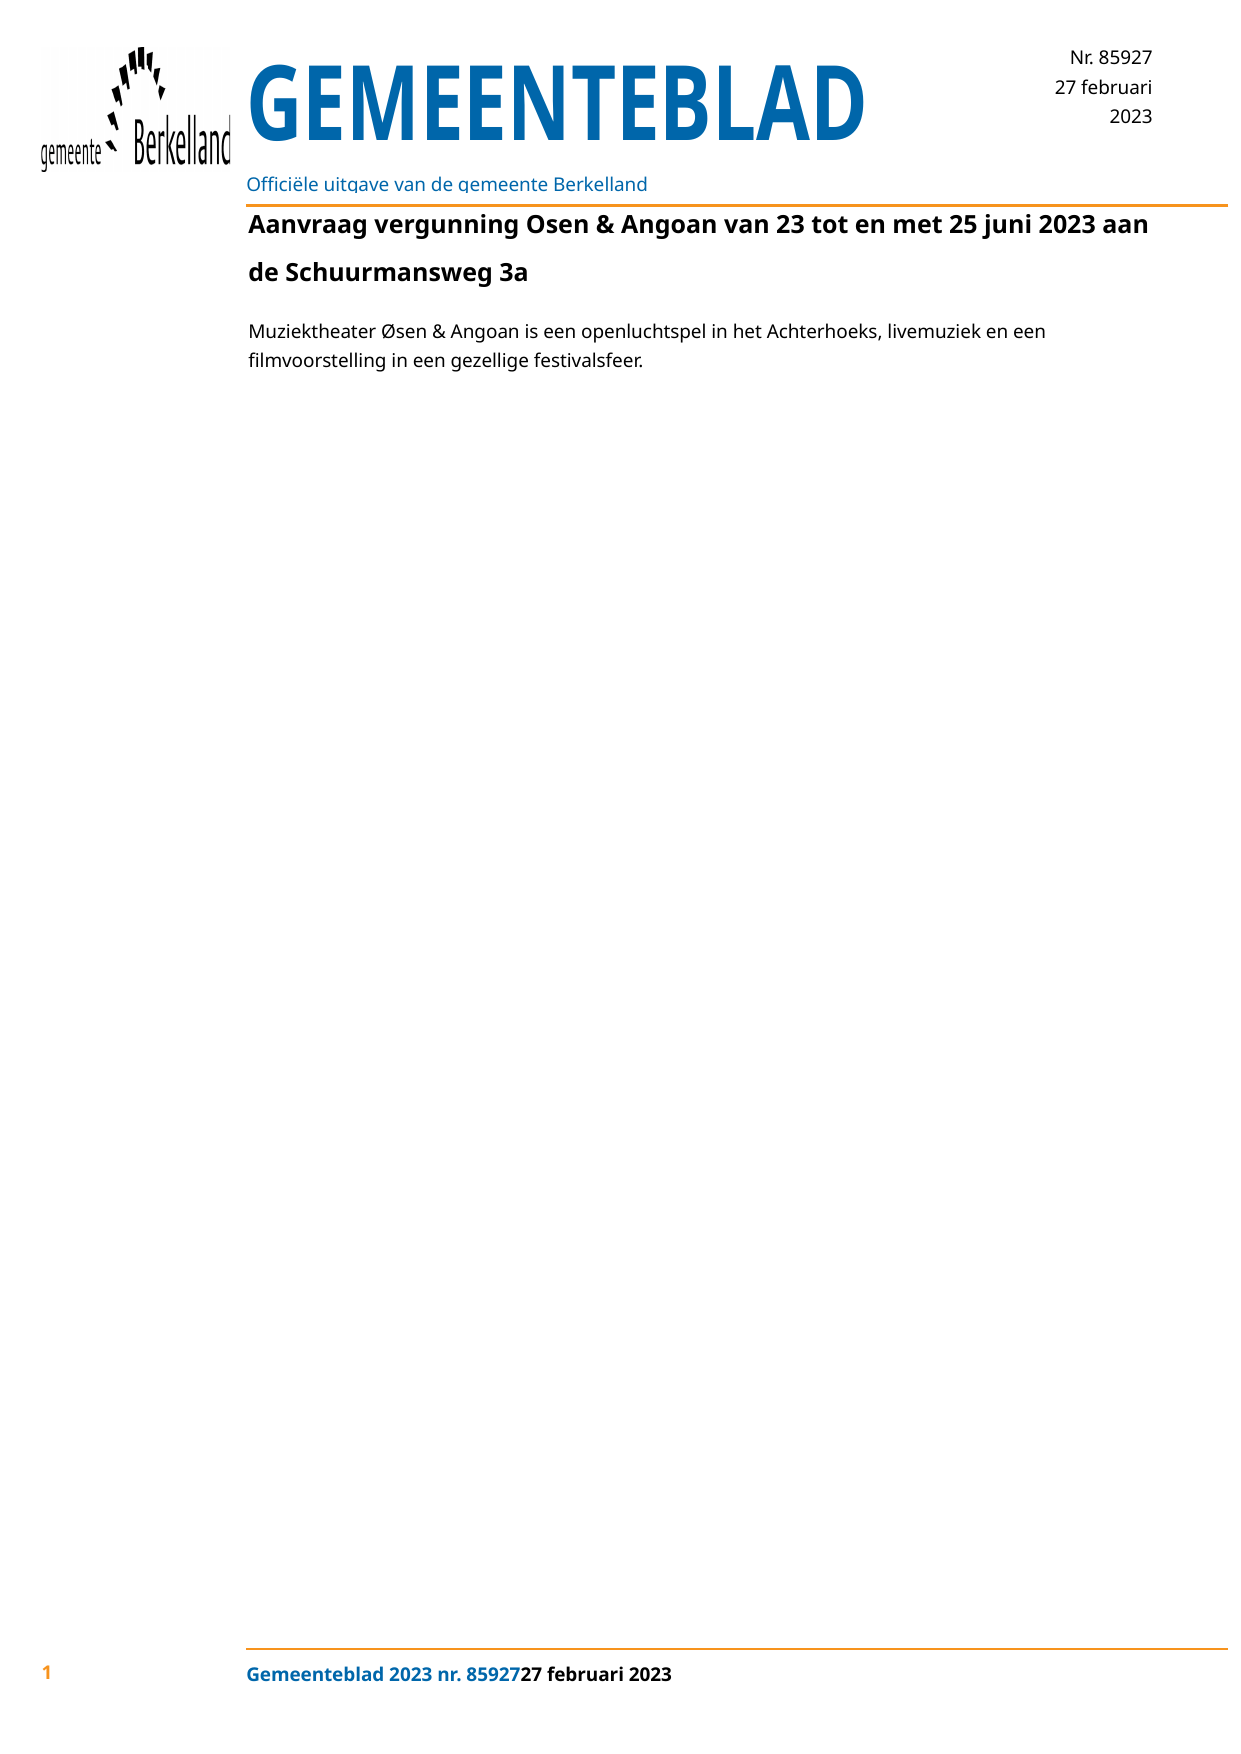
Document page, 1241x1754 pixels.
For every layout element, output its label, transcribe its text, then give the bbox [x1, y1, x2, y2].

text Muziektheater Øsen & Angoan is een openluchtspel in het Achterhoeks, livemuziek en een filmvoorstelling in een gezellige festivalsfeer. [248, 318, 1152, 373]
text Aanvraag vergunning Osen & Angoan van 23 tot en met 25 juni 2023 aan de Schuurmansweg 3a [248, 207, 1152, 288]
picture [41, 47, 231, 172]
